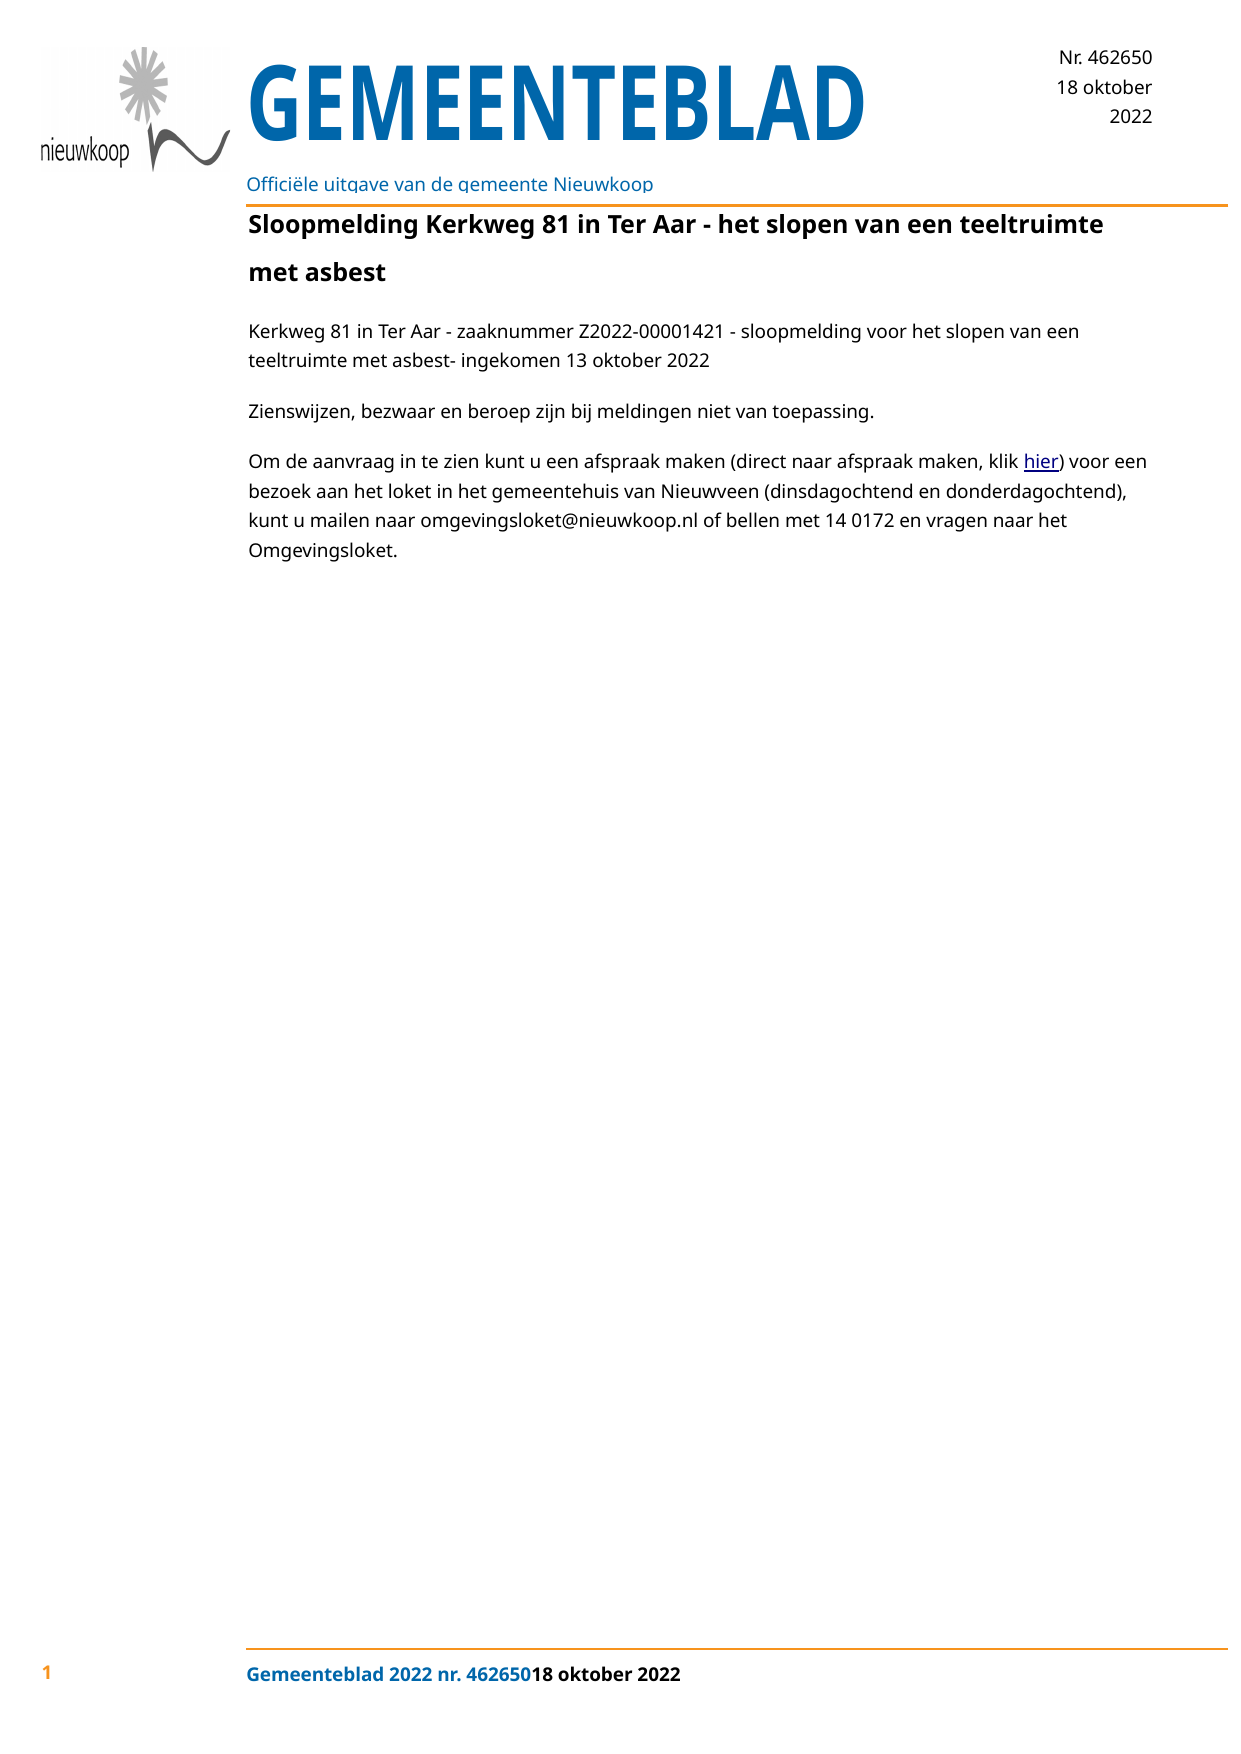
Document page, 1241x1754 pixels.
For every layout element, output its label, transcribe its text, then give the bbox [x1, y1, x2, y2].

text Om de aanvraag in te zien kunt u een afspraak maken (direct naar afspraak maken, klik hier) voor een bezoek aan het loket in het gemeentehuis van Nieuwveen (dinsdagochtend en donderdagochtend), kunt u mailen naar omgevingsloket@nieuwkoop.nl of bellen met 14 0172 en vragen naar het Omgevingsloket. [248, 448, 1152, 563]
text Sloopmelding Kerkweg 81 in Ter Aar - het slopen van een teeltruimte met asbest [248, 207, 1152, 288]
text Zienswijzen, bezwaar en beroep zijn bij meldingen niet van toepassing. [248, 398, 1152, 424]
text Kerkweg 81 in Ter Aar - zaaknummer Z2022-00001421 - sloopmelding voor het slopen van een teeltruimte met asbest- ingekomen 13 oktober 2022 [248, 318, 1152, 373]
picture [41, 47, 231, 172]
